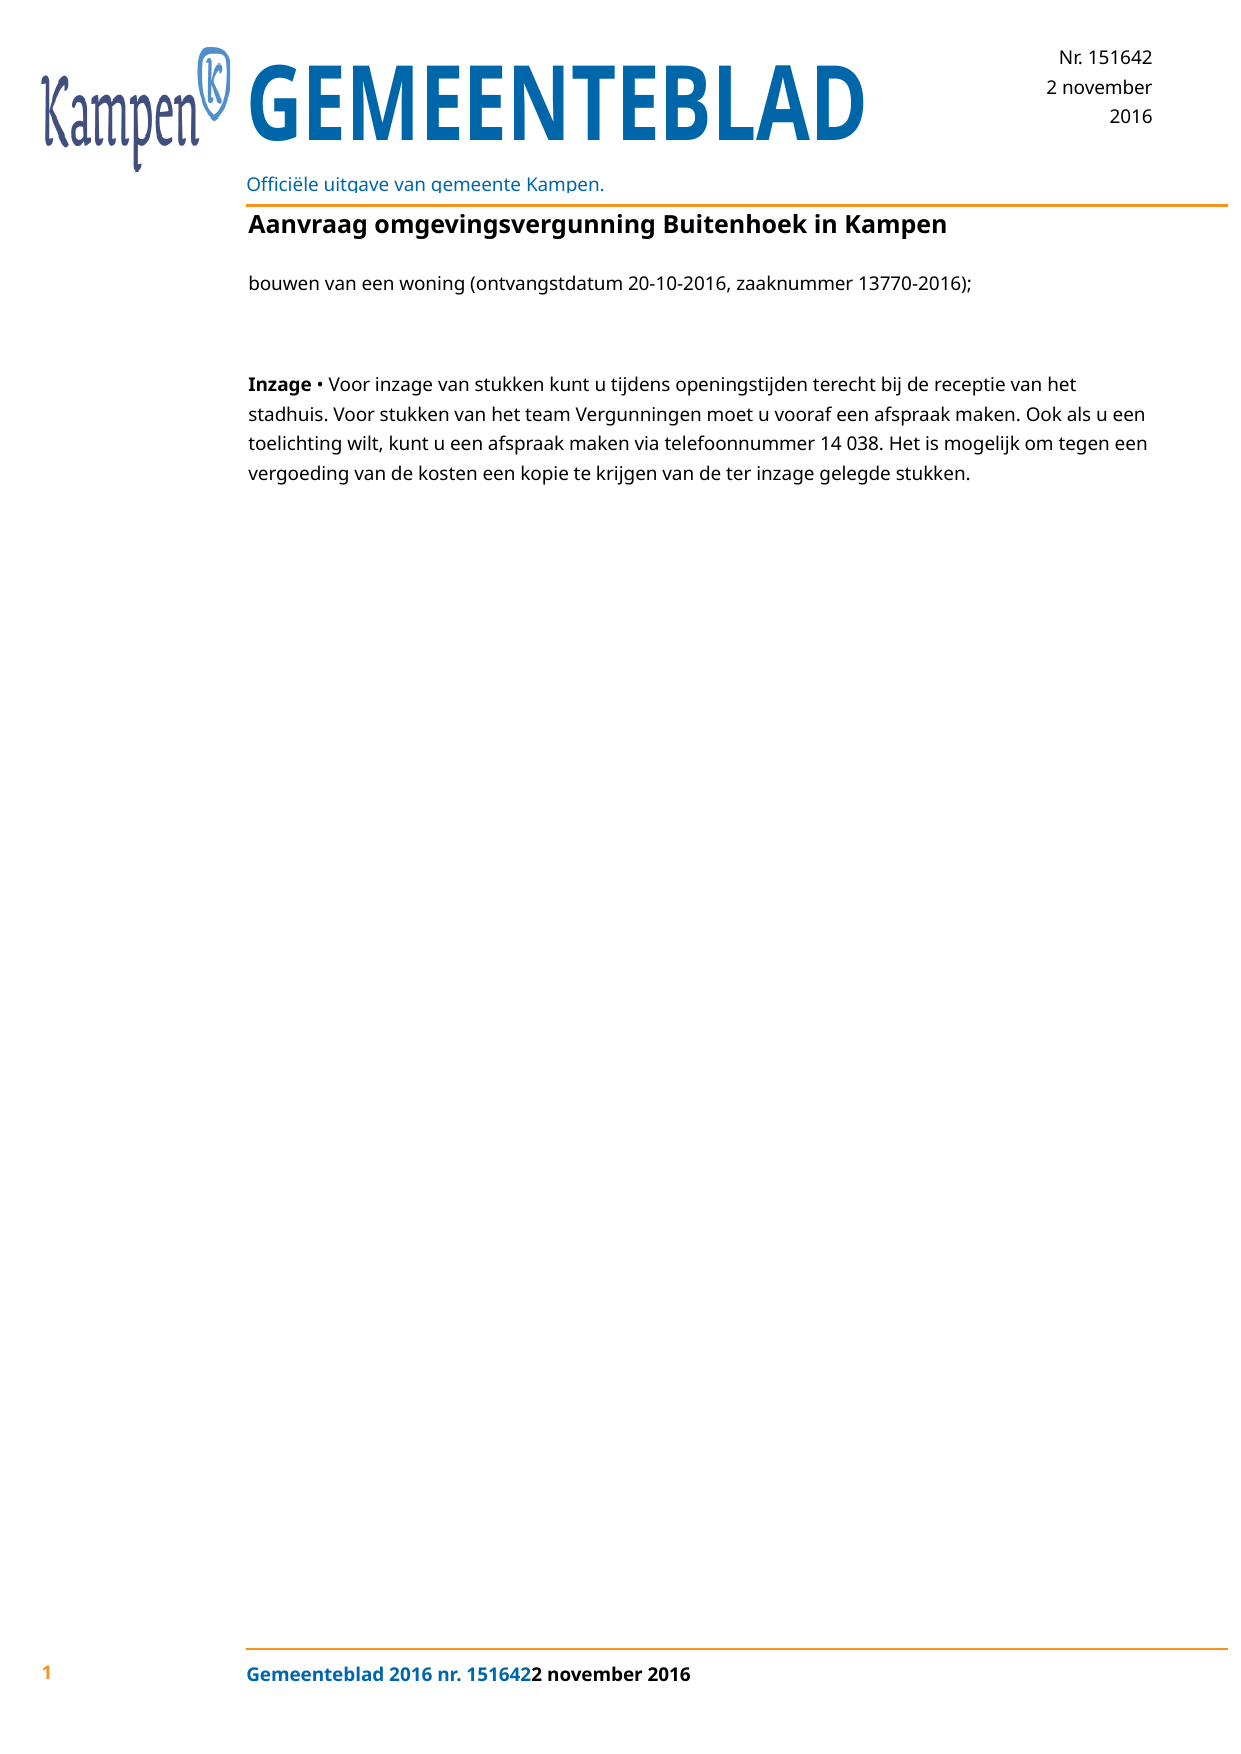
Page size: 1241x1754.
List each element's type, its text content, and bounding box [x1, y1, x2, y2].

text bouwen van een woning (ontvangstdatum 20-10-2016, zaaknummer 13770-2016); [248, 270, 1152, 296]
text Aanvraag omgevingsvergunning Buitenhoek in Kampen [248, 207, 1152, 241]
text Inzage • Voor inzage van stukken kunt u tijdens openingstijden terecht bij de receptie van het stadhuis. Voor stukken van het team Vergunningen moet u vooraf een afspraak maken. Ook als u een toelichting wilt, kunt u een afspraak maken via telefoonnummer 14 038. Het is mogelijk om tegen een vergoeding van de kosten een kopie te krijgen van de ter inzage gelegde stukken. [248, 371, 1152, 486]
picture [41, 47, 231, 172]
